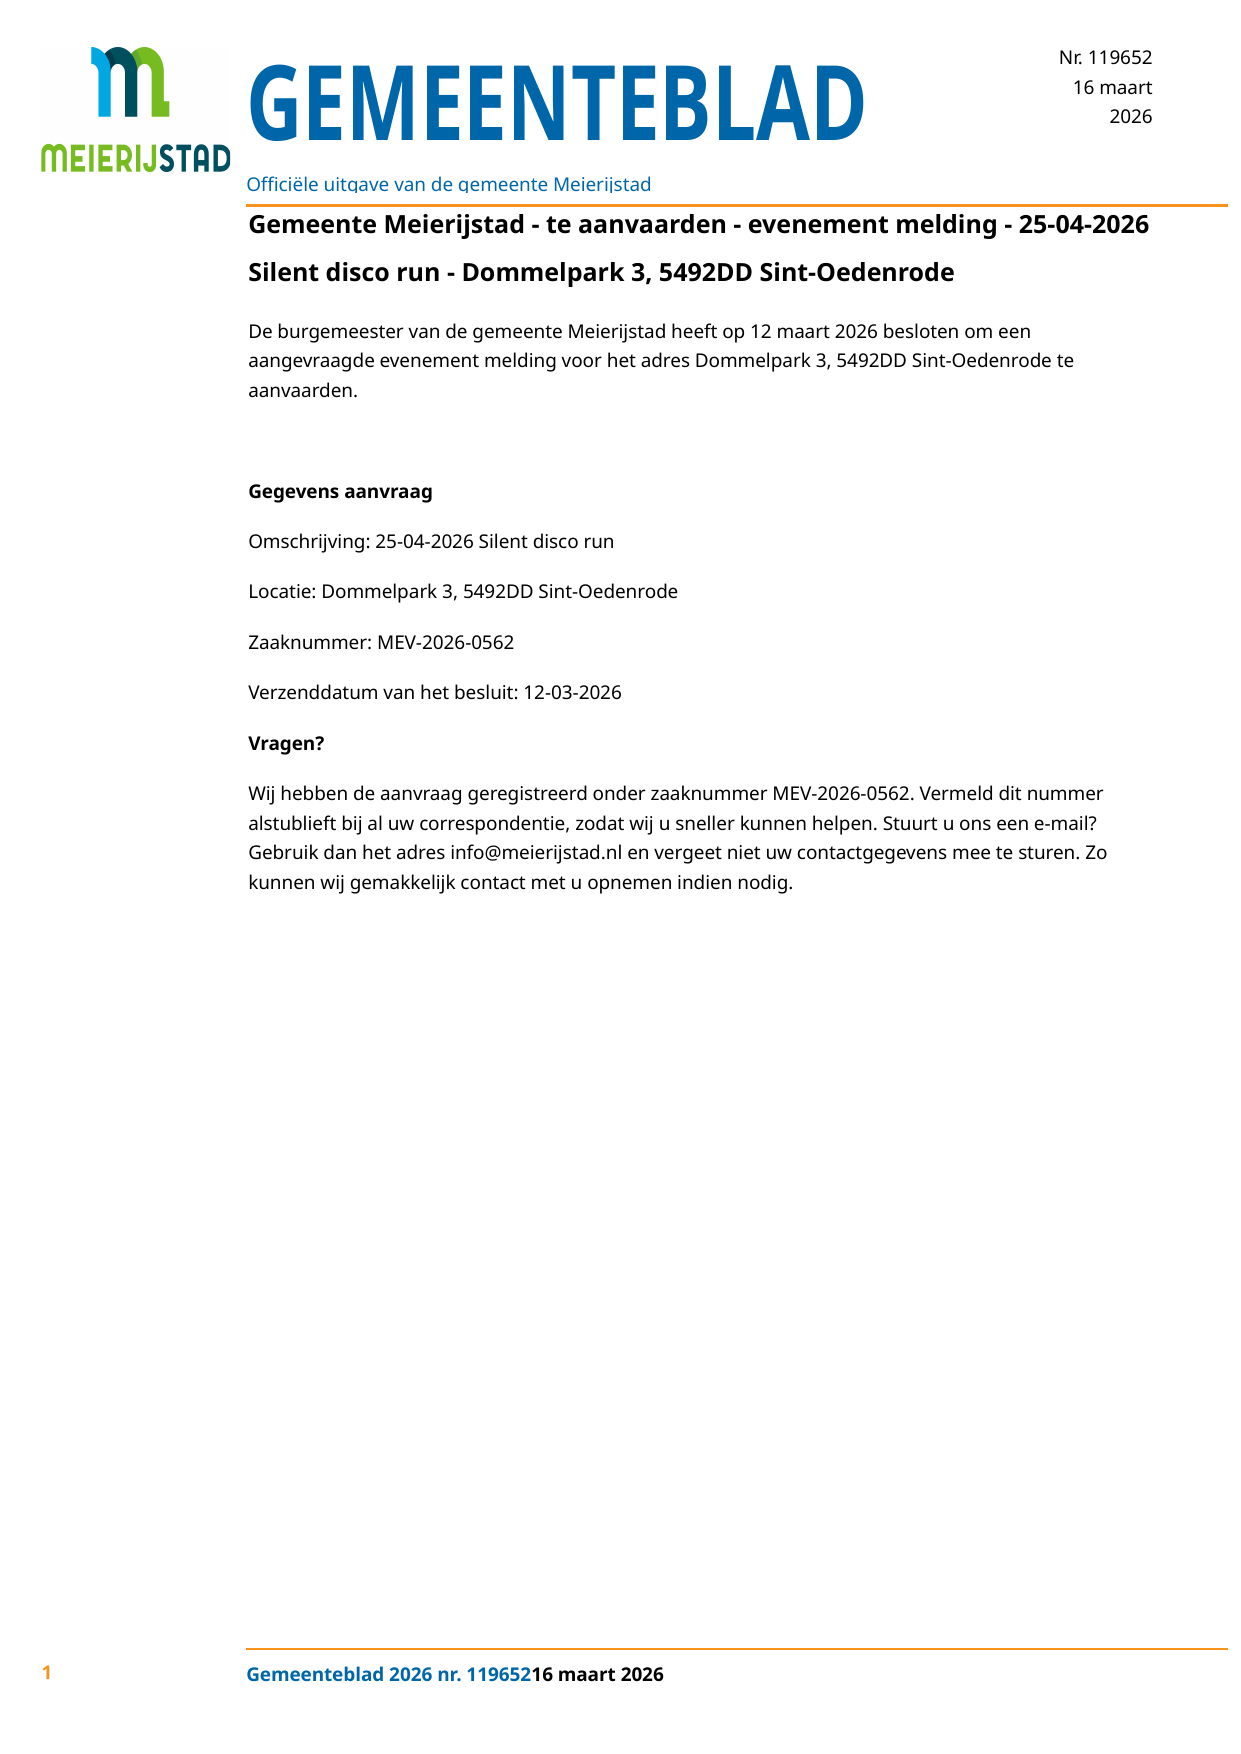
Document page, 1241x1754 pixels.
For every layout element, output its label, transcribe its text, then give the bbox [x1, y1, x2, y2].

text De burgemeester van de gemeente Meierijstad heeft op 12 maart 2026 besloten om een aangevraagde evenement melding voor het adres Dommelpark 3, 5492DD Sint-Oedenrode te aanvaarden. [248, 318, 1152, 403]
text Vragen? [248, 730, 1152, 756]
text Locatie: Dommelpark 3, 5492DD Sint-Oedenrode [248, 579, 1152, 604]
text Gemeente Meierijstad - te aanvaarden - evenement melding - 25-04-2026 Silent disco run - Dommelpark 3, 5492DD Sint-Oedenrode [248, 207, 1152, 288]
text Verzenddatum van het besluit: 12-03-2026 [248, 679, 1152, 705]
text Gegevens aanvraag [248, 478, 1152, 504]
text Wij hebben de aanvraag geregistreerd onder zaaknummer MEV-2026-0562. Vermeld dit nummer alstublieft bij al uw correspondentie, zodat wij u sneller kunnen helpen. Stuurt u ons een e-mail? Gebruik dan het adres info@meierijstad.nl en vergeet niet uw contactgegevens mee te sturen. Zo kunnen wij gemakkelijk contact met u opnemen indien nodig. [248, 780, 1152, 895]
text Omschrijving: 25-04-2026 Silent disco run [248, 528, 1152, 554]
picture [41, 47, 231, 172]
text Zaaknummer: MEV-2026-0562 [248, 629, 1152, 655]
